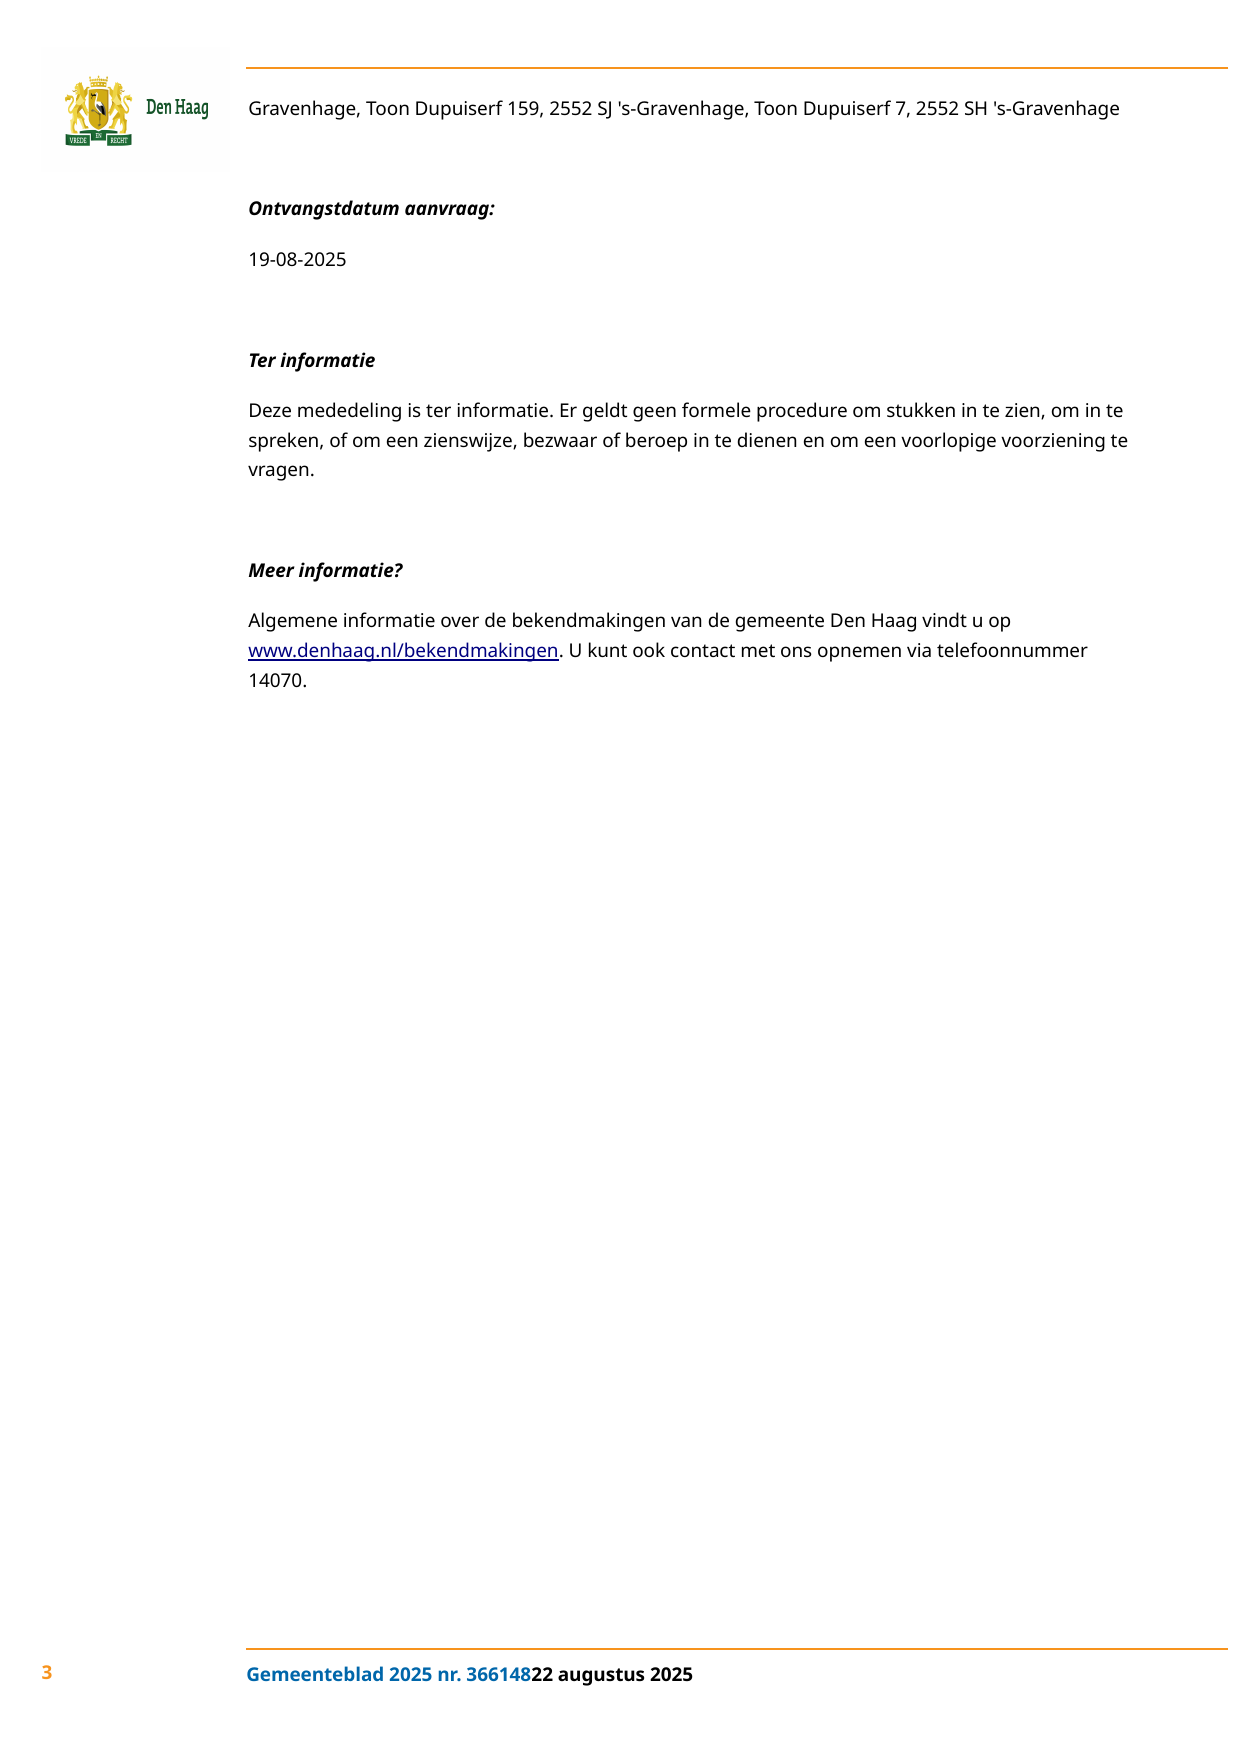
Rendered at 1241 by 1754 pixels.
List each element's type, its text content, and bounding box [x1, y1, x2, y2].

text Meer informatie? [248, 557, 1152, 583]
text Ontvangstdatum aanvraag: [248, 196, 1152, 221]
text Deze mededeling is ter informatie. Er geldt geen formele procedure om stukken in te zien, om in te spreken, of om een zienswijze, bezwaar of beroep in te dienen en om een voorlopige voorziening te vragen. [248, 397, 1152, 482]
text Algemene informatie over de bekendmakingen van de gemeente Den Haag vindt u op www.denhaag.nl/bekendmakingen. U kunt ook contact met ons opnemen via telefoonnummer 14070. [248, 608, 1152, 693]
picture [41, 47, 231, 172]
text 19-08-2025 [248, 246, 1152, 272]
text Gravenhage, Toon Dupuiserf 159, 2552 SJ 's-Gravenhage, Toon Dupuiserf 7, 2552 SH 's-Gravenhage [248, 95, 1152, 121]
text Ter informatie [248, 347, 1152, 373]
